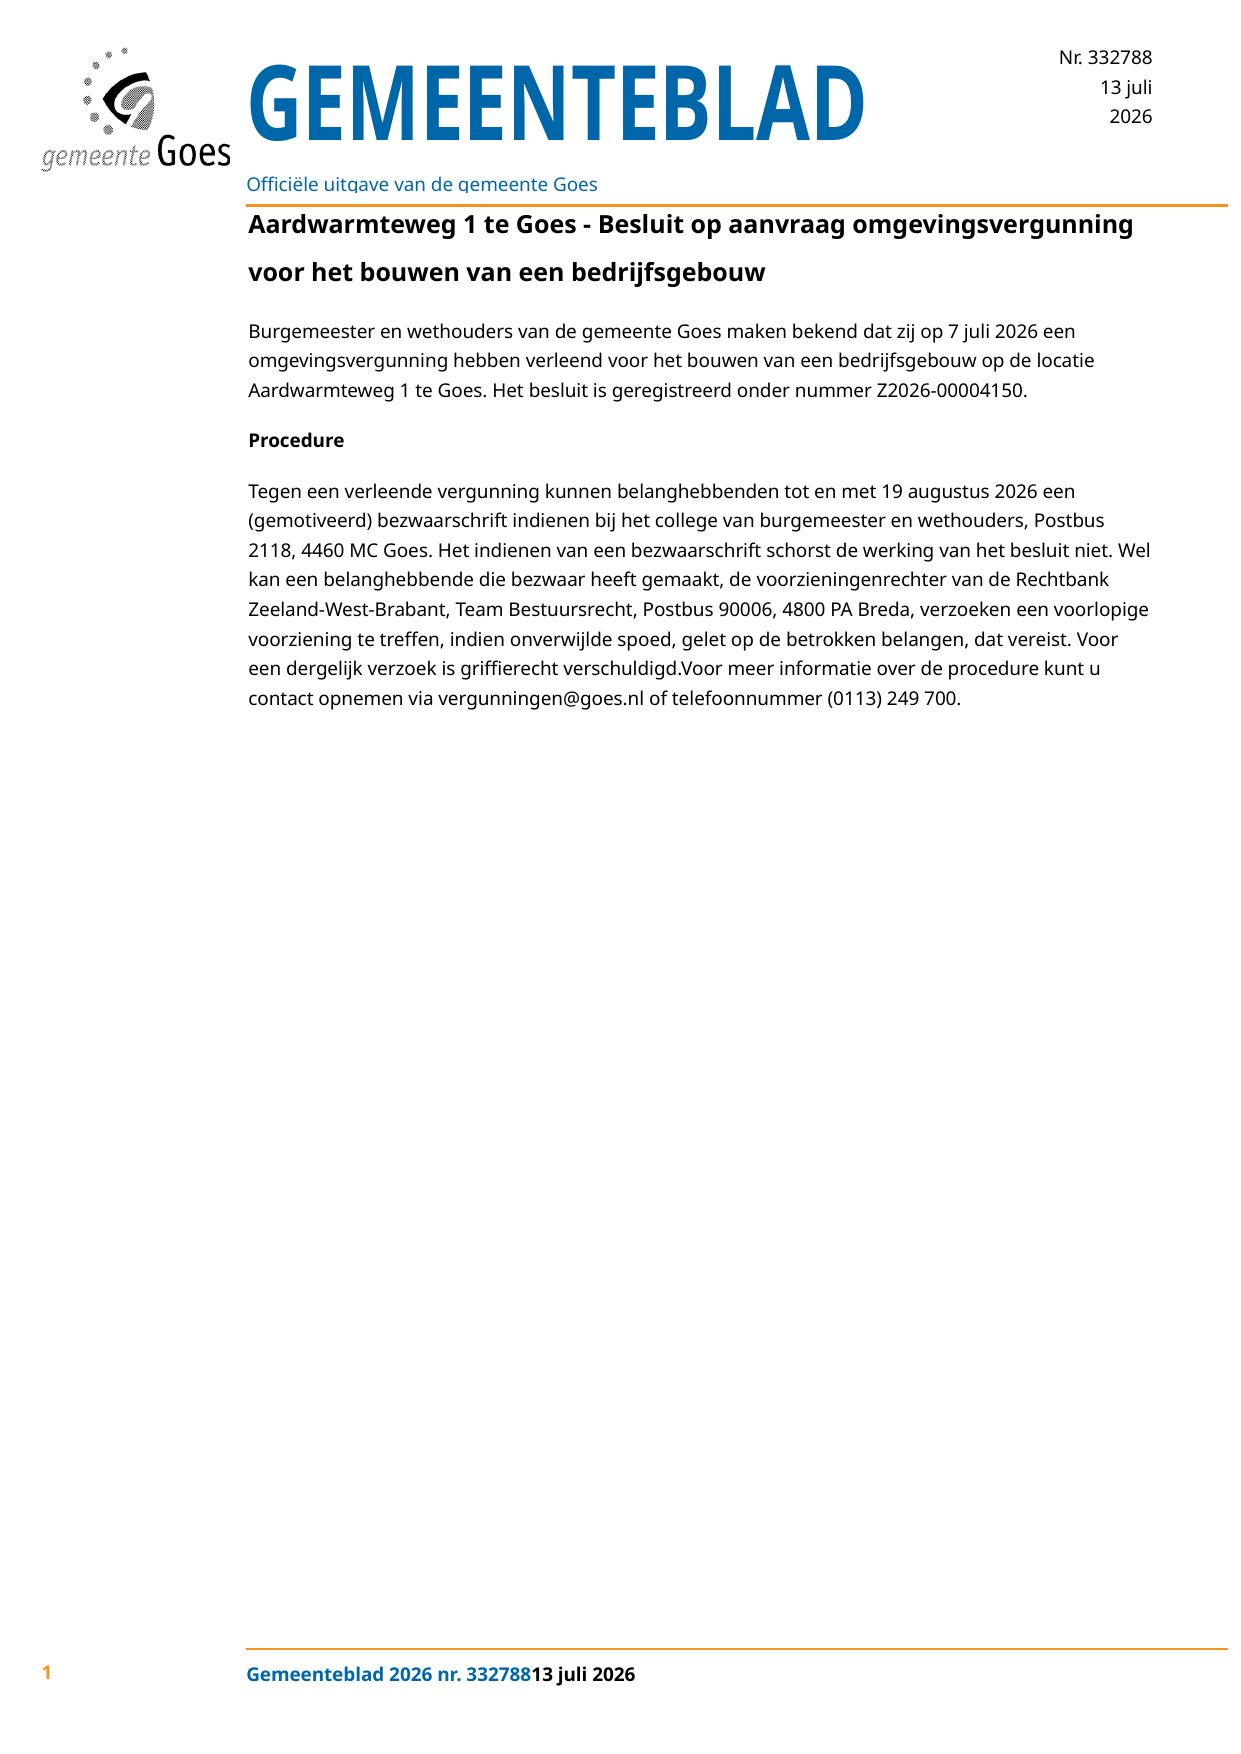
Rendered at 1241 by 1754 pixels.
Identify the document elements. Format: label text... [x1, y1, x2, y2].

text Burgemeester en wethouders van de gemeente Goes maken bekend dat zij op 7 juli 2026 een omgevingsvergunning hebben verleend voor het bouwen van een bedrijfsgebouw op de locatie Aardwarmteweg 1 te Goes. Het besluit is geregistreerd onder nummer Z2026-00004150. [248, 318, 1152, 403]
picture [41, 47, 231, 172]
text Tegen een verleende vergunning kunnen belanghebbenden tot en met 19 augustus 2026 een (gemotiveerd) bezwaarschrift indienen bij het college van burgemeester en wethouders, Postbus 2118, 4460 MC Goes. Het indienen van een bezwaarschrift schorst de werking van het besluit niet. Wel kan een belanghebbende die bezwaar heeft gemaakt, de voorzieningenrechter van de Rechtbank Zeeland-West-Brabant, Team Bestuursrecht, Postbus 90006, 4800 PA Breda, verzoeken een voorlopige voorziening te treffen, indien onverwijlde spoed, gelet op de betrokken belangen, dat vereist. Voor een dergelijk verzoek is griffierecht verschuldigd.Voor meer informatie over de procedure kunt u contact opnemen via vergunningen@goes.nl of telefoonnummer (0113) 249 700. [248, 478, 1152, 711]
text Procedure [248, 427, 1152, 453]
text Aardwarmteweg 1 te Goes - Besluit op aanvraag omgevingsvergunning voor het bouwen van een bedrijfsgebouw [248, 207, 1152, 288]
